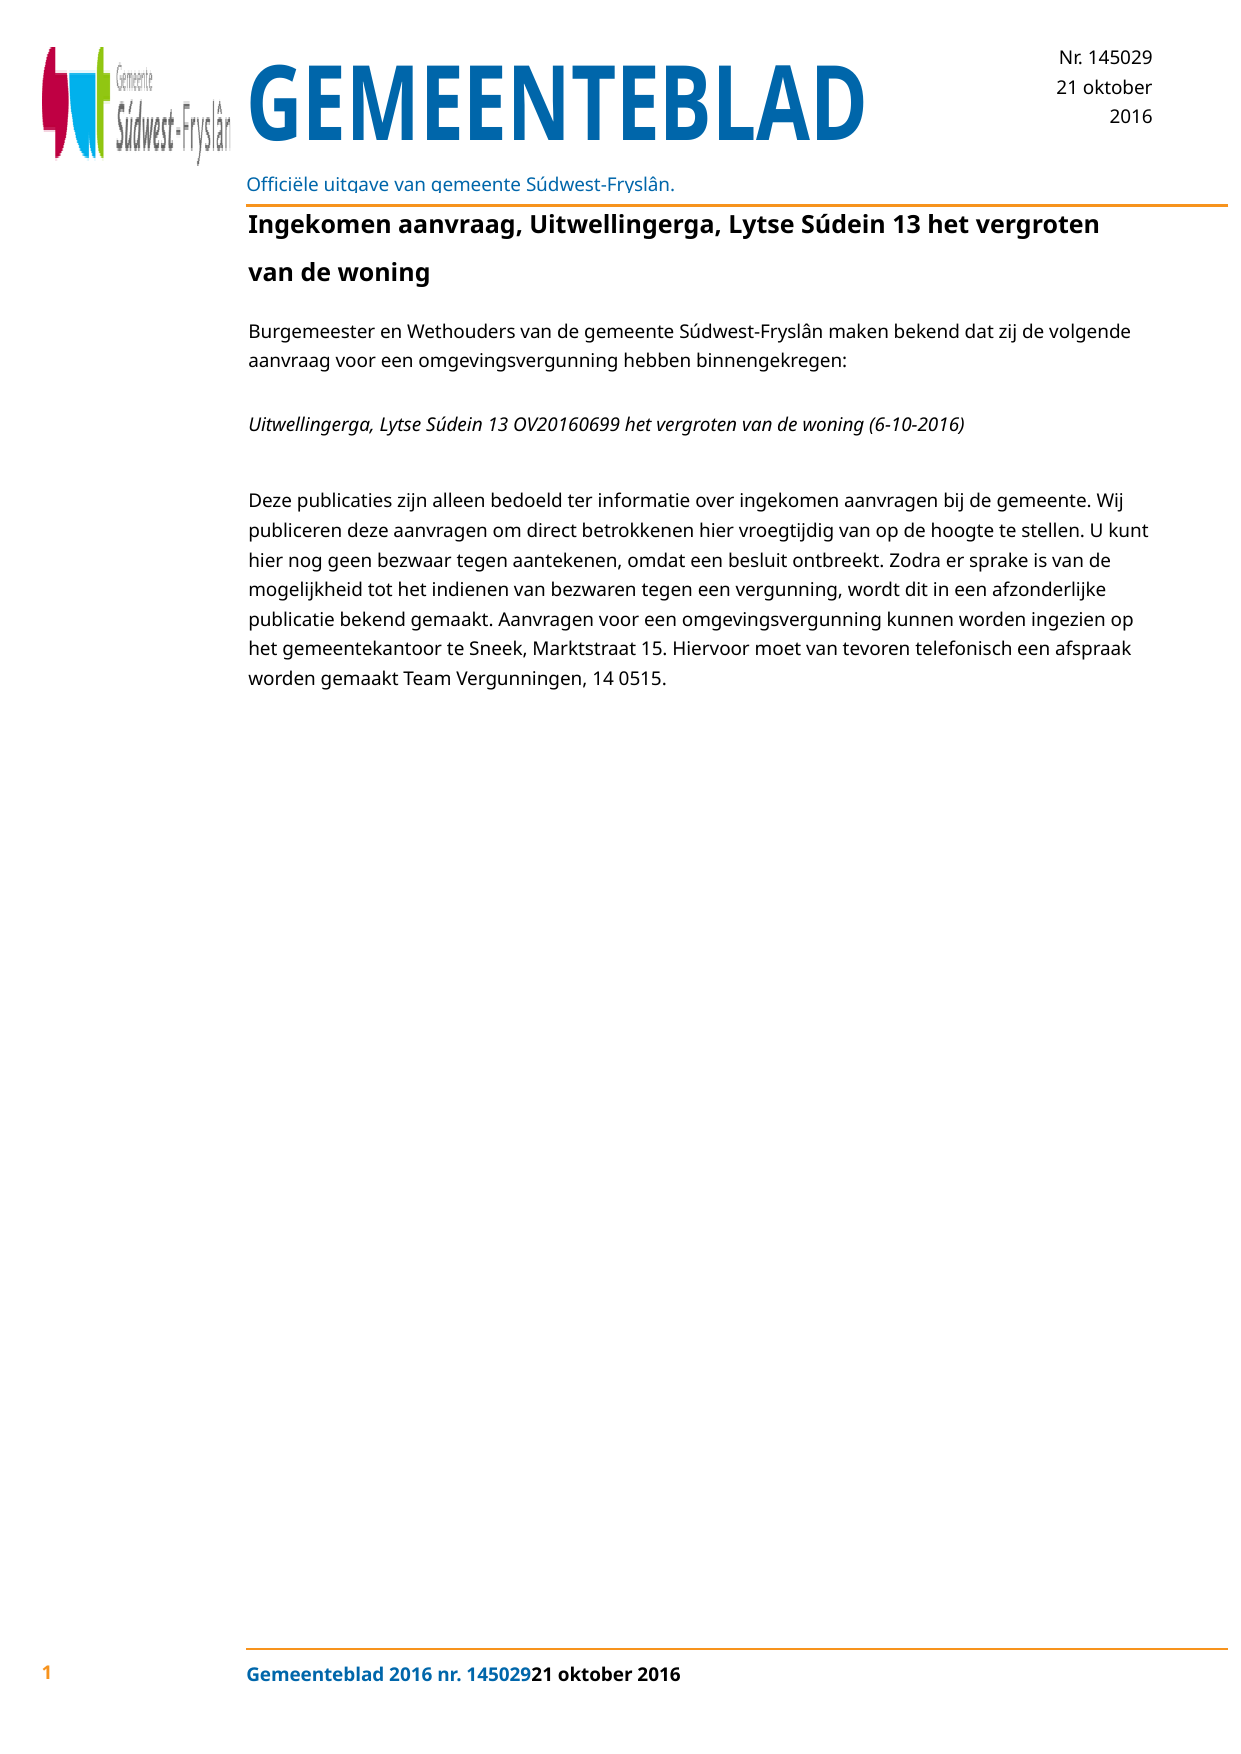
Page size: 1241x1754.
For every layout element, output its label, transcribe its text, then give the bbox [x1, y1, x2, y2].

text Deze publicaties zijn alleen bedoeld ter informatie over ingekomen aanvragen bij de gemeente. Wij publiceren deze aanvragen om direct betrokkenen hier vroegtijdig van op de hoogte te stellen. U kunt hier nog geen bezwaar tegen aantekenen, omdat een besluit ontbreekt. Zodra er sprake is van de mogelijkheid tot het indienen van bezwaren tegen een vergunning, wordt dit in een afzonderlijke publicatie bekend gemaakt. Aanvragen voor een omgevingsvergunning kunnen worden ingezien op het gemeentekantoor te Sneek, Marktstraat 15. Hiervoor moet van tevoren telefonisch een afspraak worden gemaakt Team Vergunningen, 14 0515. [248, 488, 1152, 691]
text Burgemeester en Wethouders van de gemeente Súdwest-Fryslân maken bekend dat zij de volgende aanvraag voor een omgevingsvergunning hebben binnengekregen: [248, 318, 1152, 373]
text Uitwellingerga, Lytse Súdein 13 OV20160699 het vergroten van de woning (6-10-2016) [248, 411, 1152, 437]
text Ingekomen aanvraag, Uitwellingerga, Lytse Súdein 13 het vergroten van de woning [248, 207, 1152, 288]
picture [41, 47, 231, 172]
